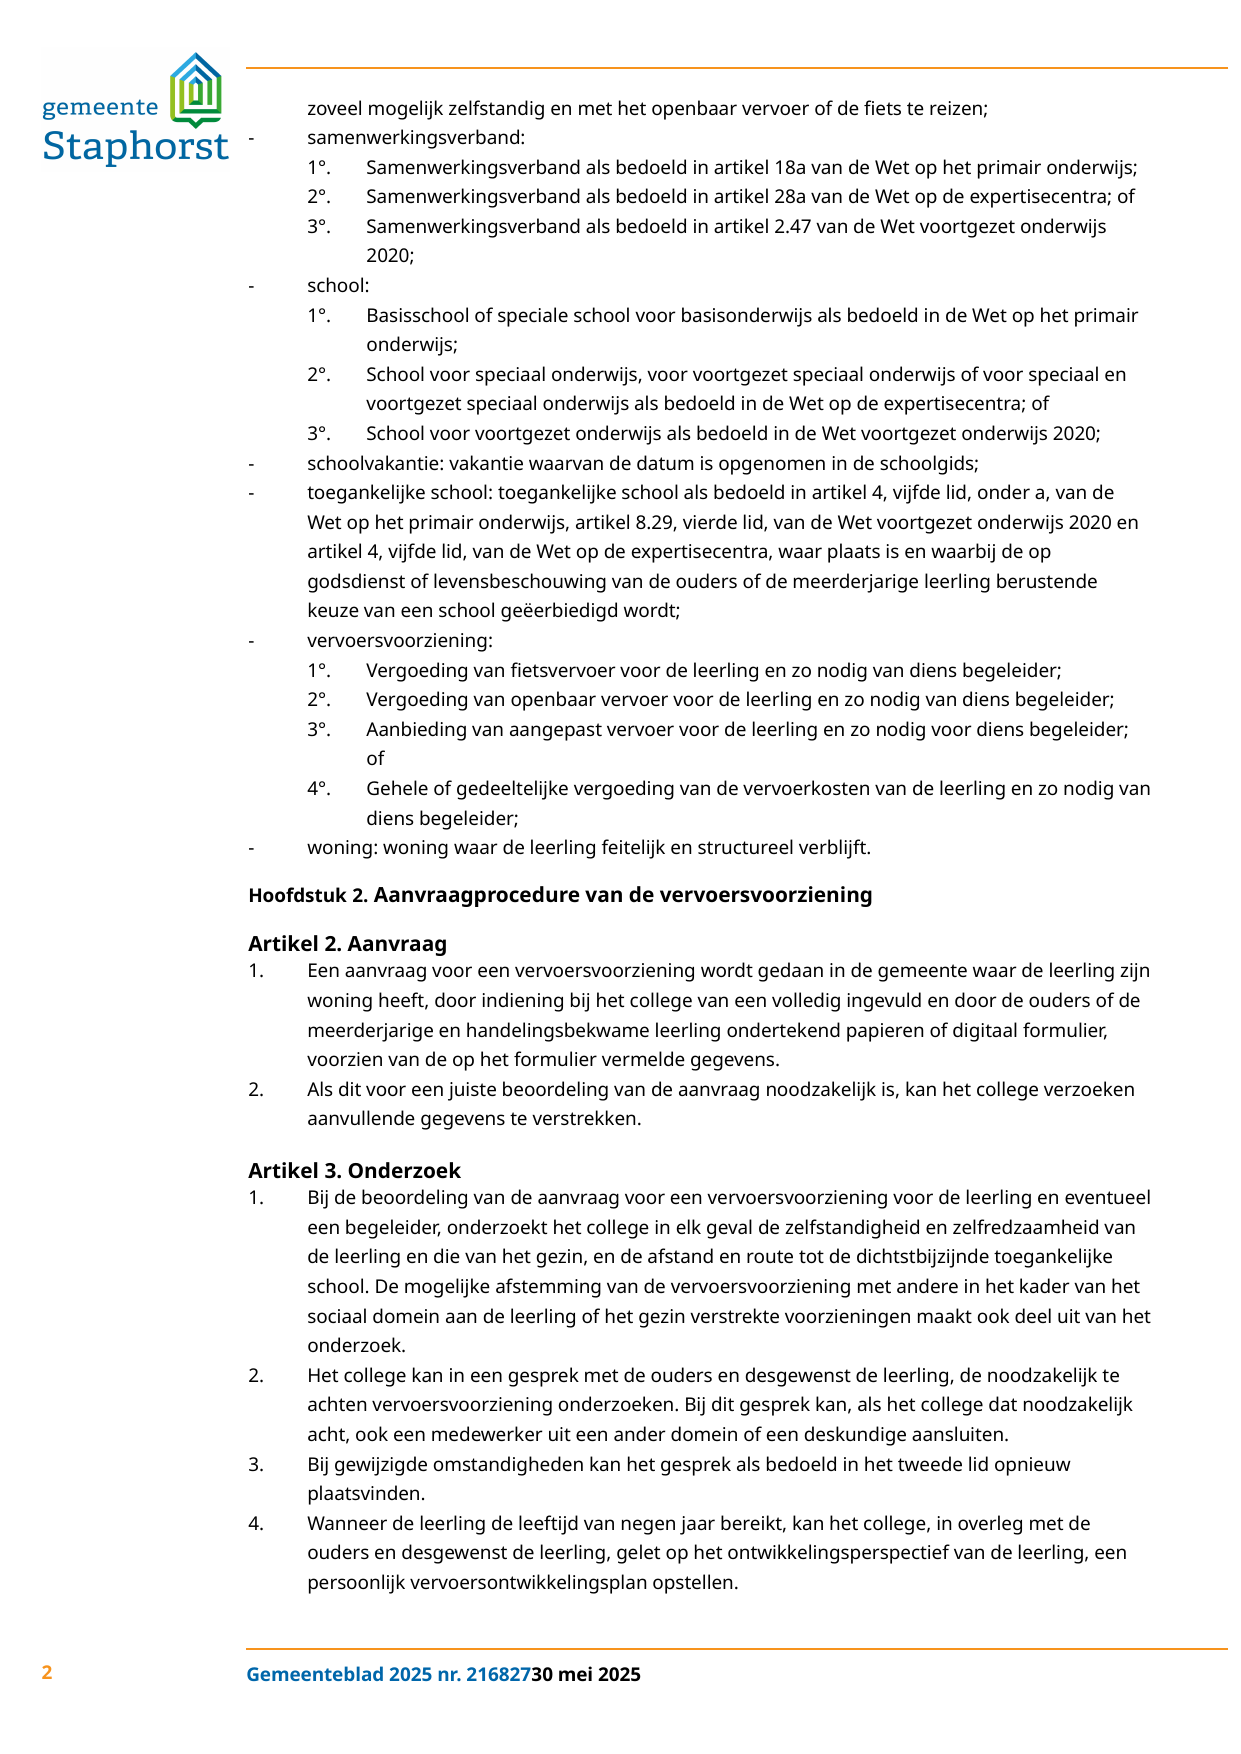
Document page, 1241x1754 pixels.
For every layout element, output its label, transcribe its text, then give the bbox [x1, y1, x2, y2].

text Artikel 2. Aanvraag [248, 929, 1152, 958]
list Als dit voor een juiste beoordeling van de aanvraag noodzakelijk is, kan het college verzoeken aanvullende gegevens te verstrekken. [248, 1076, 1152, 1131]
list vervoersvoorziening: [248, 627, 1152, 653]
list Wanneer de leerling de leeftijd van negen jaar bereikt, kan het college, in overleg met de ouders en desgewenst de leerling, gelet op het ontwikkelingsperspectief van de leerling, een persoonlijk vervoersontwikkelingsplan opstellen. [248, 1510, 1152, 1595]
list school: [248, 272, 1152, 298]
text Artikel 3. Onderzoek [248, 1156, 1152, 1184]
list Samenwerkingsverband als bedoeld in artikel 18a van de Wet op het primair onderwijs; [307, 154, 1152, 180]
list Het college kan in een gesprek met de ouders en desgewenst de leerling, de noodzakelijk te achten vervoersvoorziening onderzoeken. Bij dit gesprek kan, als het college dat noodzakelijk acht, ook een medewerker uit een ander domein of een deskundige aansluiten. [248, 1362, 1152, 1447]
picture [41, 47, 231, 172]
list Vergoeding van openbaar vervoer voor de leerling en zo nodig van diens begeleider; [307, 686, 1152, 712]
text Hoofdstuk 2. Aanvraagprocedure van de vervoersvoorziening [248, 880, 1152, 908]
list Bij de beoordeling van de aanvraag voor een vervoersvoorziening voor de leerling en eventueel een begeleider, onderzoekt het college in elk geval de zelfstandigheid en zelfredzaamheid van de leerling en die van het gezin, en de afstand en route tot de dichtstbijzijnde toegankelijke school. De mogelijke afstemming van de vervoersvoorziening met andere in het kader van het sociaal domein aan de leerling of het gezin verstrekte voorzieningen maakt ook deel uit van het onderzoek. [248, 1184, 1152, 1358]
list School voor speciaal onderwijs, voor voortgezet speciaal onderwijs of voor speciaal en voortgezet speciaal onderwijs als bedoeld in de Wet op de expertisecentra; of [307, 361, 1152, 416]
list schoolvakantie: vakantie waarvan de datum is opgenomen in de schoolgids; [248, 450, 1152, 476]
list Aanbieding van aangepast vervoer voor de leerling en zo nodig voor diens begeleider; of [307, 716, 1152, 771]
list Vergoeding van fietsvervoer voor de leerling en zo nodig van diens begeleider; [307, 657, 1152, 683]
list samenwerkingsverband: [248, 124, 1152, 150]
list zoveel mogelijk zelfstandig en met het openbaar vervoer of de fiets te reizen; [248, 95, 1152, 121]
list Samenwerkingsverband als bedoeld in artikel 28a van de Wet op de expertisecentra; of [307, 183, 1152, 209]
list Gehele of gedeeltelijke vergoeding van de vervoerkosten van de leerling en zo nodig van diens begeleider; [307, 775, 1152, 831]
list School voor voortgezet onderwijs als bedoeld in de Wet voortgezet onderwijs 2020; [307, 420, 1152, 446]
list Een aanvraag voor een vervoersvoorziening wordt gedaan in de gemeente waar de leerling zijn woning heeft, door indiening bij het college van een volledig ingevuld en door de ouders of de meerderjarige en handelingsbekwame leerling ondertekend papieren of digitaal formulier, voorzien van de op het formulier vermelde gegevens. [248, 958, 1152, 1072]
list toegankelijke school: toegankelijke school als bedoeld in artikel 4, vijfde lid, onder a, van de Wet op het primair onderwijs, artikel 8.29, vierde lid, van de Wet voortgezet onderwijs 2020 en artikel 4, vijfde lid, van de Wet op de expertisecentra, waar plaats is en waarbij de op godsdienst of levensbeschouwing van de ouders of de meerderjarige leerling berustende keuze van een school geëerbiedigd wordt; [248, 479, 1152, 623]
list Samenwerkingsverband als bedoeld in artikel 2.47 van de Wet voortgezet onderwijs 2020; [307, 213, 1152, 268]
list Bij gewijzigde omstandigheden kan het gesprek als bedoeld in het tweede lid opnieuw plaatsvinden. [248, 1451, 1152, 1506]
list woning: woning waar de leerling feitelijk en structureel verblijft. [248, 834, 1152, 860]
list Basisschool of speciale school voor basisonderwijs als bedoeld in de Wet op het primair onderwijs; [307, 302, 1152, 357]
